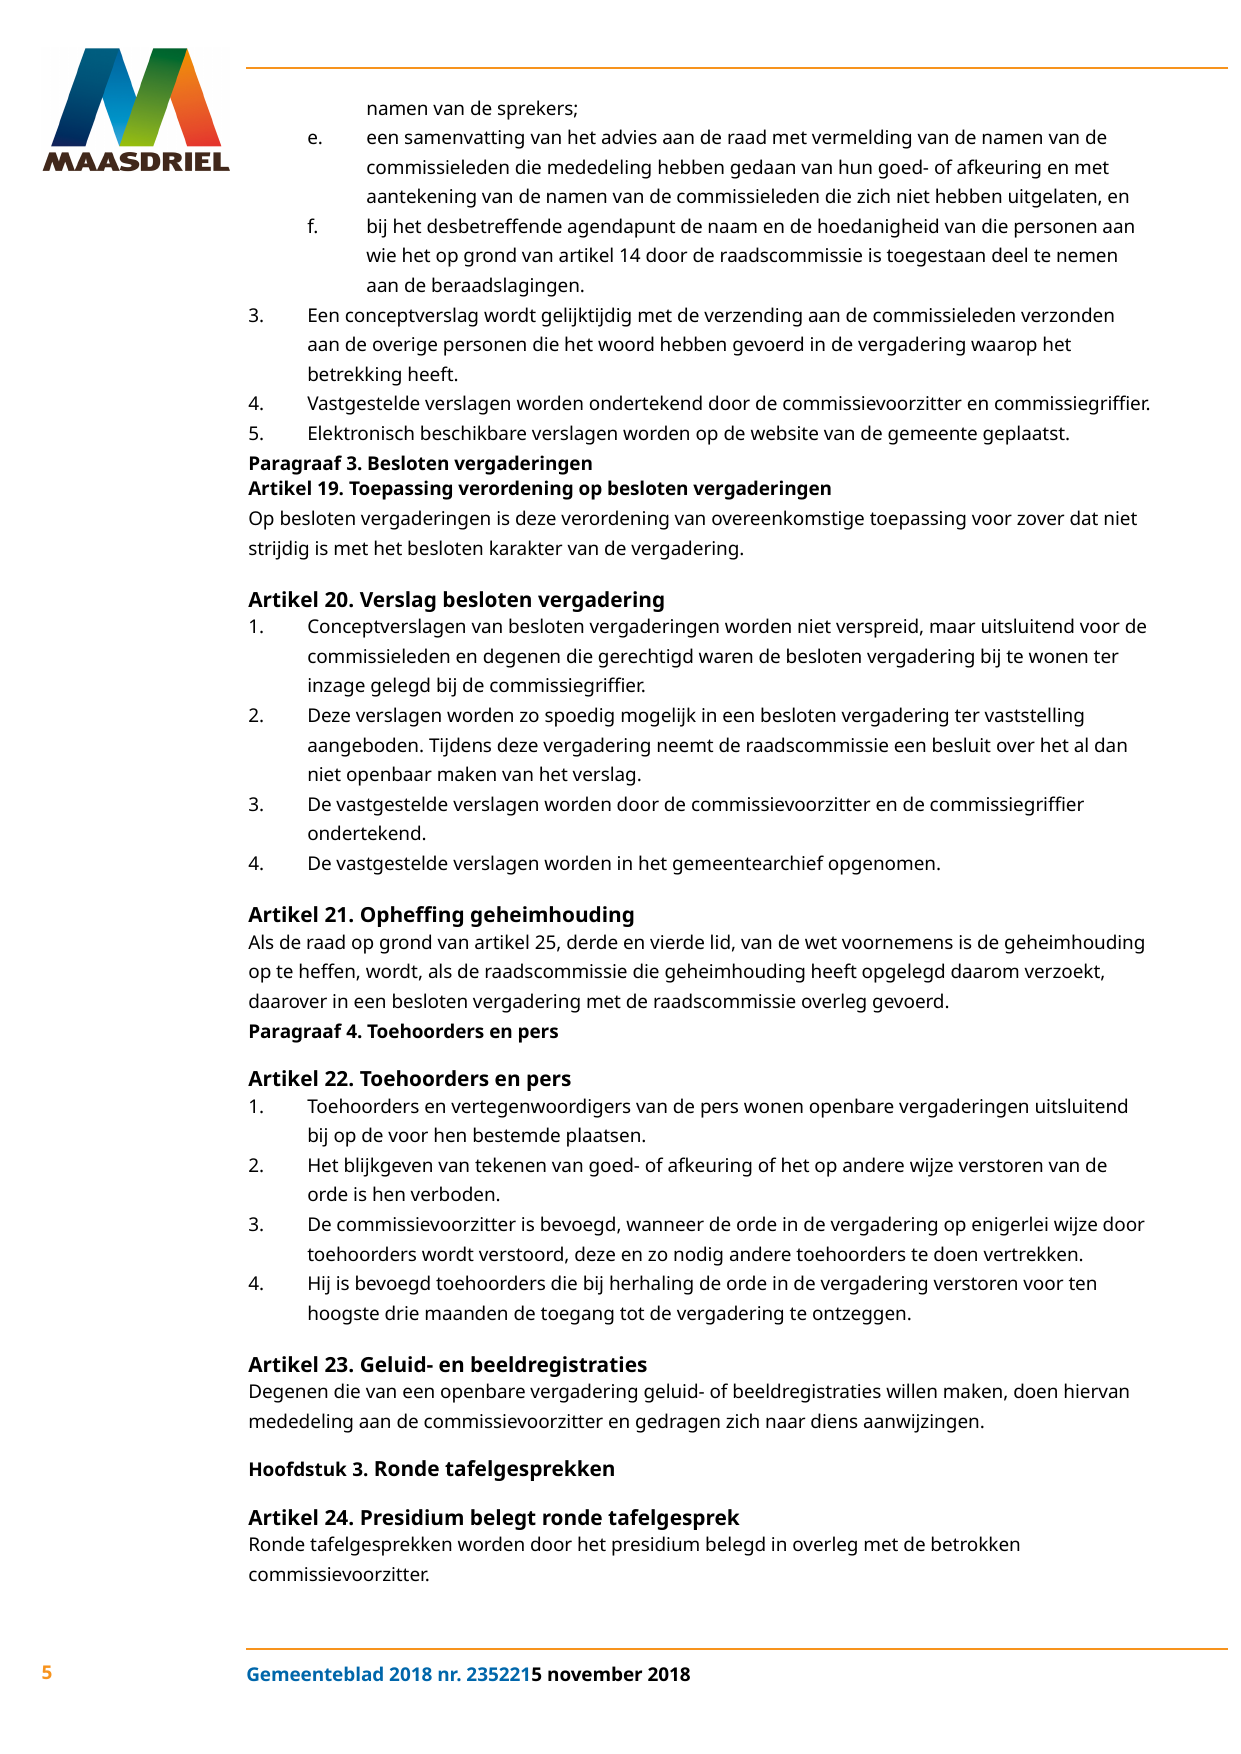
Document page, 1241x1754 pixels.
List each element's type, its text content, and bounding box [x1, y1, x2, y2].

list namen van de sprekers; [307, 95, 1152, 121]
text Als de raad op grond van artikel 25, derde en vierde lid, van de wet voornemens is de geheimhouding op te heffen, wordt, als de raadscommissie die geheimhouding heeft opgelegd daarom verzoekt, daarover in een besloten vergadering met de raadscommissie overleg gevoerd. [248, 929, 1152, 1014]
text Artikel 23. Geluid- en beeldregistraties [248, 1350, 1152, 1379]
text Artikel 21. Opheffing geheimhouding [248, 901, 1152, 929]
list De vastgestelde verslagen worden in het gemeentearchief opgenomen. [248, 850, 1152, 876]
list Toehoorders en vertegenwoordigers van de pers wonen openbare vergaderingen uitsluitend bij op de voor hen bestemde plaatsen. [248, 1093, 1152, 1148]
text Artikel 24. Presidium belegt ronde tafelgesprek [248, 1503, 1152, 1532]
text Op besloten vergaderingen is deze verordening van overeenkomstige toepassing voor zover dat niet strijdig is met het besloten karakter van de vergadering. [248, 505, 1152, 560]
list een samenvatting van het advies aan de raad met vermelding van de namen van de commissieleden die mededeling hebben gedaan van hun goed- of afkeuring en met aantekening van de namen van de commissieleden die zich niet hebben uitgelaten, en [307, 124, 1152, 209]
text Artikel 20. Verslag besloten vergadering [248, 585, 1152, 613]
picture [41, 47, 231, 172]
text Degenen die van een openbare vergadering geluid- of beeldregistraties willen maken, doen hiervan mededeling aan de commissievoorzitter en gedragen zich naar diens aanwijzingen. [248, 1379, 1152, 1434]
list De commissievoorzitter is bevoegd, wanneer de orde in de vergadering op enigerlei wijze door toehoorders wordt verstoord, deze en zo nodig andere toehoorders te doen vertrekken. [248, 1211, 1152, 1266]
list Een conceptverslag wordt gelijktijdig met de verzending aan de commissieleden verzonden aan de overige personen die het woord hebben gevoerd in de vergadering waarop het betrekking heeft. [248, 302, 1152, 387]
list Het blijkgeven van tekenen van goed- of afkeuring of het op andere wijze verstoren van de orde is hen verboden. [248, 1152, 1152, 1207]
list bij het desbetreffende agendapunt de naam en de hoedanigheid van die personen aan wie het op grond van artikel 14 door de raadscommissie is toegestaan deel te nemen aan de beraadslagingen. [307, 213, 1152, 298]
text Ronde tafelgesprekken worden door het presidium belegd in overleg met de betrokken commissievoorzitter. [248, 1532, 1152, 1587]
text Paragraaf 4. Toehoorders en pers [248, 1018, 1152, 1043]
list De vastgestelde verslagen worden door de commissievoorzitter en de commissiegriffier ondertekend. [248, 791, 1152, 846]
list Elektronisch beschikbare verslagen worden op de website van de gemeente geplaatst. [248, 420, 1152, 446]
text Hoofdstuk 3. Ronde tafelgesprekken [248, 1454, 1152, 1482]
list Deze verslagen worden zo spoedig mogelijk in een besloten vergadering ter vaststelling aangeboden. Tijdens deze vergadering neemt de raadscommissie een besluit over het al dan niet openbaar maken van het verslag. [248, 702, 1152, 787]
list Conceptverslagen van besloten vergaderingen worden niet verspreid, maar uitsluitend voor de commissieleden en degenen die gerechtigd waren de besloten vergadering bij te wonen ter inzage gelegd bij de commissiegriffier. [248, 613, 1152, 698]
text Paragraaf 3. Besloten vergaderingen [248, 450, 1152, 476]
list Vastgestelde verslagen worden ondertekend door de commissievoorzitter en commissiegriffier. [248, 391, 1152, 416]
list Hij is bevoegd toehoorders die bij herhaling de orde in de vergadering verstoren voor ten hoogste drie maanden de toegang tot de vergadering te ontzeggen. [248, 1270, 1152, 1326]
text Artikel 22. Toehoorders en pers [248, 1064, 1152, 1093]
text Artikel 19. Toepassing verordening op besloten vergaderingen [248, 476, 1152, 501]
